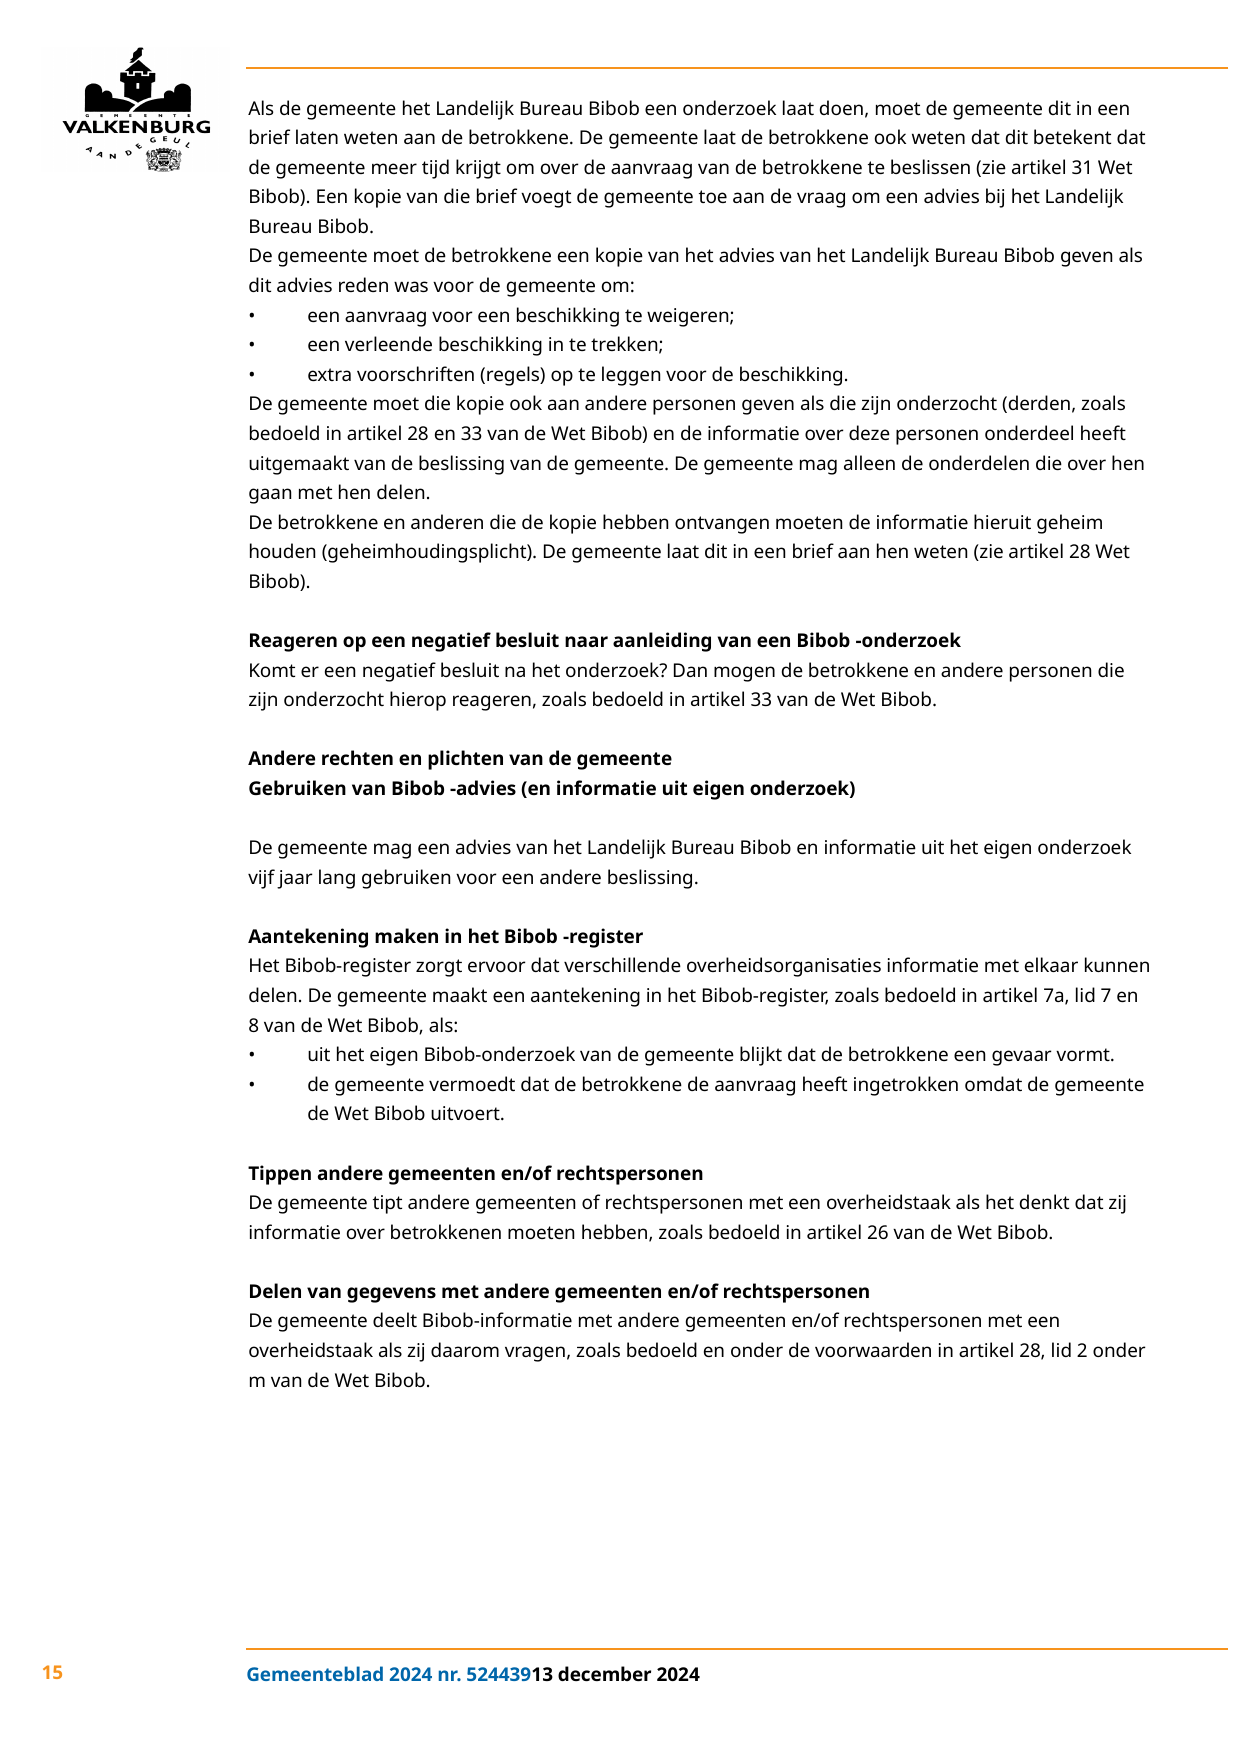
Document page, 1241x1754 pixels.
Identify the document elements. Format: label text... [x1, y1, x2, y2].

text De betrokkene en anderen die de kopie hebben ontvangen moeten de informatie hieruit geheim houden (geheimhoudingsplicht). De gemeente laat dit in een brief aan hen weten (zie artikel 28 Wet Bibob). [248, 509, 1152, 594]
text De gemeente mag een advies van het Landelijk Bureau Bibob en informatie uit het eigen onderzoek vijf jaar lang gebruiken voor een andere beslissing. [248, 834, 1152, 890]
text Als de gemeente het Landelijk Bureau Bibob een onderzoek laat doen, moet de gemeente dit in een brief laten weten aan de betrokkene. De gemeente laat de betrokkene ook weten dat dit betekent dat de gemeente meer tijd krijgt om over de aanvraag van de betrokkene te beslissen (zie artikel 31 Wet Bibob). Een kopie van die brief voegt de gemeente toe aan de vraag om een advies bij het Landelijk Bureau Bibob. [248, 95, 1152, 239]
text Reageren op een negatief besluit naar aanleiding van een Bibob -onderzoek [248, 627, 1152, 653]
list extra voorschriften (regels) op te leggen voor de beschikking. [248, 361, 1152, 387]
text De gemeente deelt Bibob-informatie met andere gemeenten en/of rechtspersonen met een overheidstaak als zij daarom vragen, zoals bedoeld en onder de voorwaarden in artikel 28, lid 2 onder m van de Wet Bibob. [248, 1308, 1152, 1393]
list de gemeente vermoedt dat de betrokkene de aanvraag heeft ingetrokken omdat de gemeente de Wet Bibob uitvoert. [248, 1071, 1152, 1126]
text Het Bibob-register zorgt ervoor dat verschillende overheidsorganisaties informatie met elkaar kunnen delen. De gemeente maakt een aantekening in het Bibob-register, zoals bedoeld in artikel 7a, lid 7 en 8 van de Wet Bibob, als: [248, 953, 1152, 1038]
list een verleende beschikking in te trekken; [248, 331, 1152, 357]
text Gebruiken van Bibob -advies (en informatie uit eigen onderzoek) [248, 775, 1152, 801]
text De gemeente moet de betrokkene een kopie van het advies van het Landelijk Bureau Bibob geven als dit advies reden was voor de gemeente om: [248, 243, 1152, 298]
text Aantekening maken in het Bibob -register [248, 923, 1152, 949]
text Andere rechten en plichten van de gemeente [248, 746, 1152, 771]
list uit het eigen Bibob-onderzoek van de gemeente blijkt dat de betrokkene een gevaar vormt. [248, 1041, 1152, 1067]
text Delen van gegevens met andere gemeenten en/of rechtspersonen [248, 1278, 1152, 1304]
text Tippen andere gemeenten en/of rechtspersonen [248, 1160, 1152, 1186]
text De gemeente tipt andere gemeenten of rechtspersonen met een overheidstaak als het denkt dat zij informatie over betrokkenen moeten hebben, zoals bedoeld in artikel 26 van de Wet Bibob. [248, 1189, 1152, 1245]
list een aanvraag voor een beschikking te weigeren; [248, 302, 1152, 328]
text De gemeente moet die kopie ook aan andere personen geven als die zijn onderzocht (derden, zoals bedoeld in artikel 28 en 33 van de Wet Bibob) en de informatie over deze personen onderdeel heeft uitgemaakt van de beslissing van de gemeente. De gemeente mag alleen de onderdelen die over hen gaan met hen delen. [248, 391, 1152, 505]
picture [41, 47, 231, 172]
text Komt er een negatief besluit na het onderzoek? Dan mogen de betrokkene en andere personen die zijn onderzocht hierop reageren, zoals bedoeld in artikel 33 van de Wet Bibob. [248, 657, 1152, 712]
